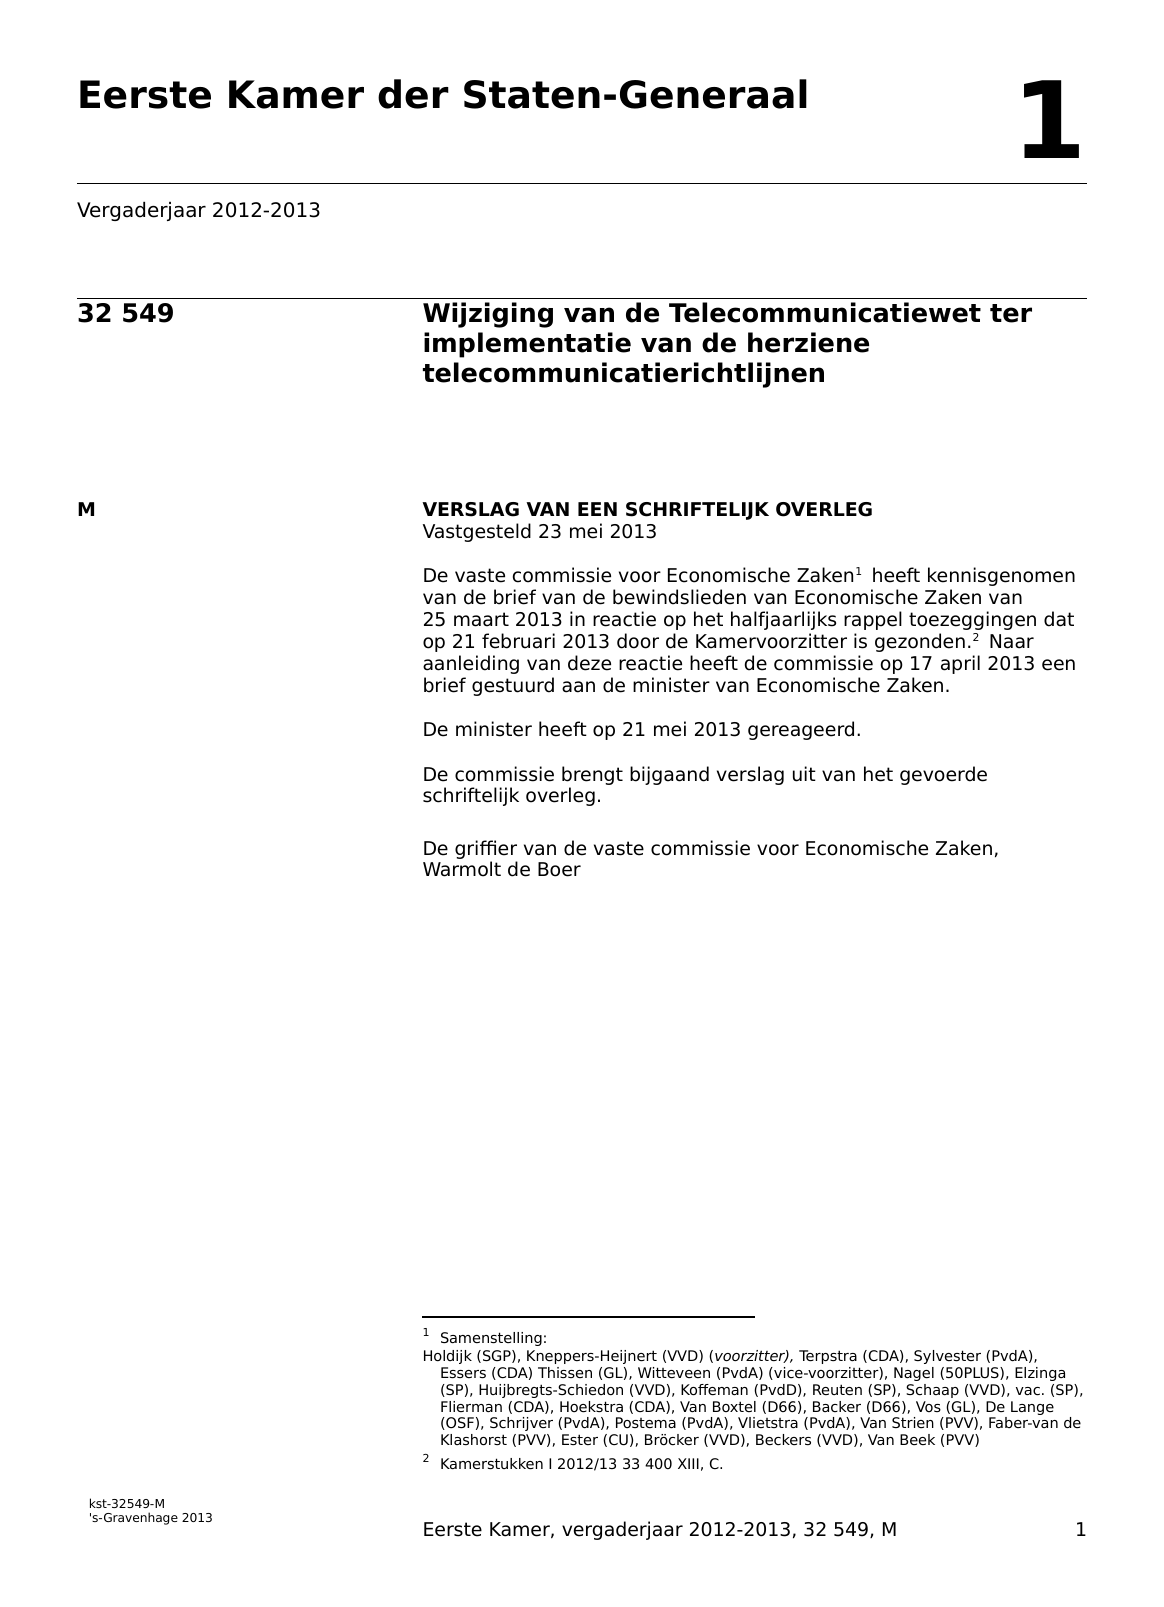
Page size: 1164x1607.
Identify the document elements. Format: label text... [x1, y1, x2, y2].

table_header 1 [886, 59, 1087, 183]
text De commissie brengt bijgaand verslag uit van het gevoerde schriftelijk overleg. [422, 763, 1087, 807]
text De vaste commissie voor Economische Zaken heeft kennisgenomen van de brief van de bewindslieden van Economische Zaken van 25 maart 2013 in reactie op het halfjaarlijks rappel toezeggingen dat op 21 februari 2013 door de Kamervoorzitter is gezonden. Naar aanleiding van deze reactie heeft de commissie op 17 april 2013 een brief gestuurd aan de minister van Economische Zaken. [422, 565, 1087, 697]
table_header Eerste Kamer der Staten-Generaal [77, 59, 886, 183]
text De griffier van de vaste commissie voor Economische Zaken, Warmolt de Boer [422, 837, 1087, 881]
subtitle M VERSLAG VAN EEN SCHRIFTELIJK OVERLEG [77, 499, 1087, 521]
text Vastgesteld 23 mei 2013 [422, 521, 1087, 543]
text Holdijk (SGP), Kneppers-Heijnert (VVD) (voorzitter), Terpstra (CDA), Sylvester (PvdA), Essers (CDA) Thissen (GL), Witteveen (PvdA) (vice-voorzitter), Nagel (50PLUS), Elzinga (SP), Huijbregts-Schiedon (VVD), Koffeman (PvdD), Reuten (SP), Schaap (VVD), vac. (SP), Flierman (CDA), Hoekstra (CDA), Van Boxtel (D66), Backer (D66), Vos (GL), De Lange (OSF), Schrijver (PvdA), Postema (PvdA), Vlietstra (PvdA), Van Strien (PVV), Faber-van de Klashorst (PVV), Ester (CU), Bröcker (VVD), Beckers (VVD), Van Beek (PVV) [422, 1348, 1087, 1449]
text De minister heeft op 21 mei 2013 gereageerd. [422, 719, 1087, 741]
text Samenstelling: [422, 1326, 1087, 1348]
subtitle 32 549 Wijziging van de Telecommunicatiewet ter implementatie van de herziene telecommunicatierichtlijnen [77, 299, 1087, 388]
table_cell Vergaderjaar 2012-2013 [77, 184, 1087, 298]
text kst-32549-M [88, 1497, 323, 1511]
text Kamerstukken I 2012/13 33 400 XIII, C. [422, 1452, 1087, 1474]
text 's-Gravenhage 2013 [88, 1511, 323, 1525]
